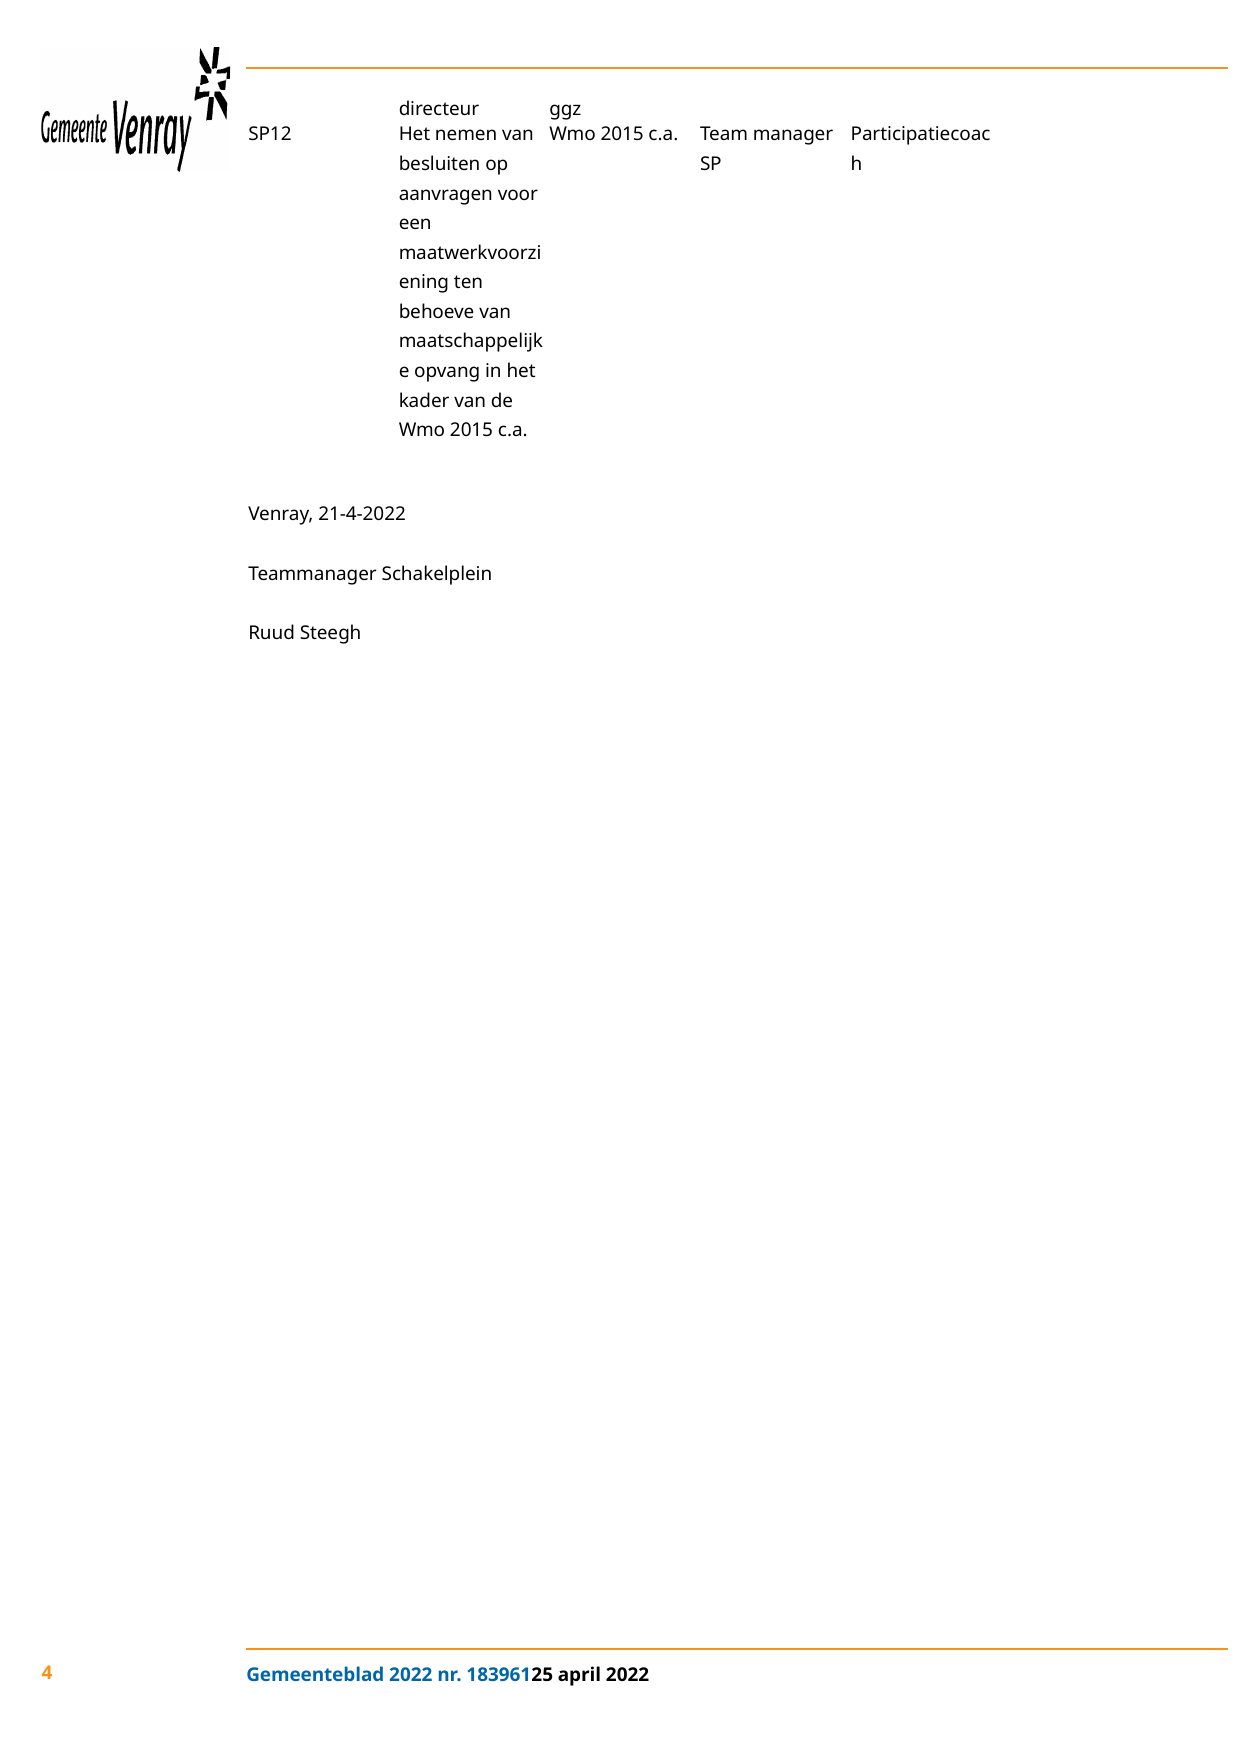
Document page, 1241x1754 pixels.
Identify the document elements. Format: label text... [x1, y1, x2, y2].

table_cell [850, 442, 1001, 468]
table_cell [1001, 95, 1152, 121]
table_cell [700, 442, 850, 468]
text Teammanager Schakelplein [248, 560, 1152, 586]
table_cell Participatiecoach [850, 121, 1001, 442]
table_cell Wmo 2015 c.a. [549, 121, 700, 442]
text Ruud Steegh [248, 619, 1152, 645]
table_cell [1001, 442, 1152, 468]
table_cell [248, 95, 398, 121]
table_cell [248, 442, 398, 468]
table_cell [850, 95, 1001, 121]
table_cell [700, 95, 850, 121]
table_cell Team manager SP [700, 121, 850, 442]
picture [41, 47, 231, 172]
table_cell Het nemen van besluiten op aanvragen voor een maatwerkvoorziening ten behoeve van maatschappelijke opvang in het kader van de Wmo 2015 c.a. [399, 121, 549, 442]
table_cell [1001, 121, 1152, 442]
text Venray, 21-4-2022 [248, 501, 1152, 526]
table_cell directeur [399, 95, 549, 121]
table_cell ggz [549, 95, 700, 121]
table_cell SP12 [248, 121, 398, 442]
table_cell [399, 442, 549, 468]
table_cell [549, 442, 700, 468]
